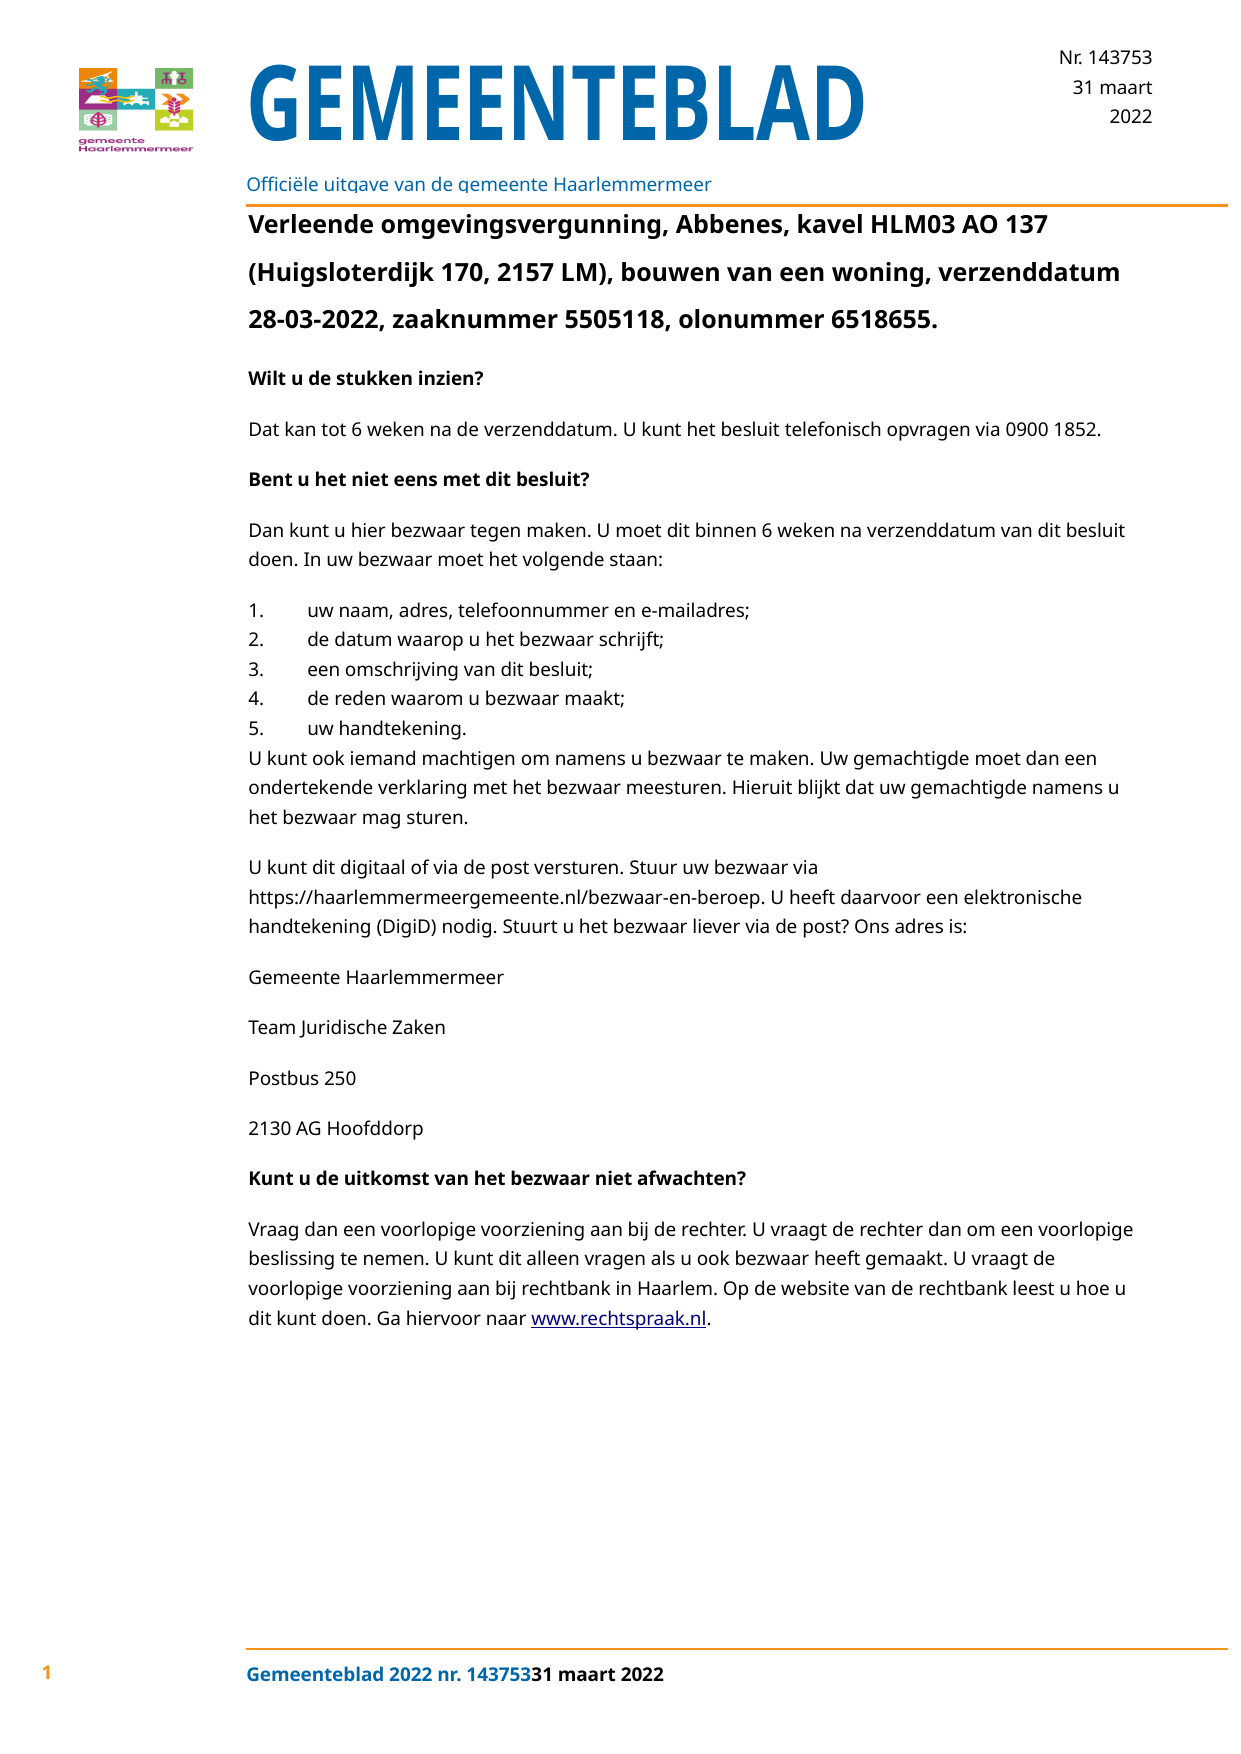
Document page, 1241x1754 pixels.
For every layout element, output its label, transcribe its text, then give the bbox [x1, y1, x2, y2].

text Verleende omgevingsvergunning, Abbenes, kavel HLM03 AO 137 (Huigsloterdijk 170, 2157 LM), bouwen van een woning, verzenddatum 28-03-2022, zaaknummer 5505118, olonummer 6518655. [248, 207, 1152, 336]
list uw naam, adres, telefoonnummer en e-mailadres; [248, 597, 1152, 622]
list de reden waarom u bezwaar maakt; [248, 686, 1152, 711]
list de datum waarop u het bezwaar schrijft; [248, 626, 1152, 652]
text Kunt u de uitkomst van het bezwaar niet afwachten? [248, 1166, 1152, 1191]
text Bent u het niet eens met dit besluit? [248, 466, 1152, 492]
list uw handtekening. [248, 715, 1152, 741]
picture [41, 47, 231, 172]
text U kunt ook iemand machtigen om namens u bezwaar te maken. Uw gemachtigde moet dan een ondertekende verklaring met het bezwaar meesturen. Hieruit blijkt dat uw gemachtigde namens u het bezwaar mag sturen. [248, 745, 1152, 829]
text Vraag dan een voorlopige voorziening aan bij de rechter. U vraagt de rechter dan om een voorlopige beslissing te nemen. U kunt dit alleen vragen als u ook bezwaar heeft gemaakt. U vraagt de voorlopige voorziening aan bij rechtbank in Haarlem. Op de website van de rechtbank leest u hoe u dit kunt doen. Ga hiervoor naar www.rechtspraak.nl. [248, 1216, 1152, 1330]
text Wilt u de stukken inzien? [248, 366, 1152, 391]
text Dan kunt u hier bezwaar tegen maken. U moet dit binnen 6 weken na verzenddatum van dit besluit doen. In uw bezwaar moet het volgende staan: [248, 517, 1152, 572]
text Dat kan tot 6 weken na de verzenddatum. U kunt het besluit telefonisch opvragen via 0900 1852. [248, 416, 1152, 442]
list een omschrijving van dit besluit; [248, 656, 1152, 682]
text U kunt dit digitaal of via de post versturen. Stuur uw bezwaar via https://haarlemmermeergemeente.nl/bezwaar-en-beroep. U heeft daarvoor een elektronische handtekening (DigiD) nodig. Stuurt u het bezwaar liever via de post? Ons adres is: [248, 854, 1152, 939]
text Team Juridische Zaken [248, 1014, 1152, 1040]
text Postbus 250 [248, 1065, 1152, 1090]
text 2130 AG Hoofddorp [248, 1115, 1152, 1141]
text Gemeente Haarlemmermeer [248, 964, 1152, 989]
